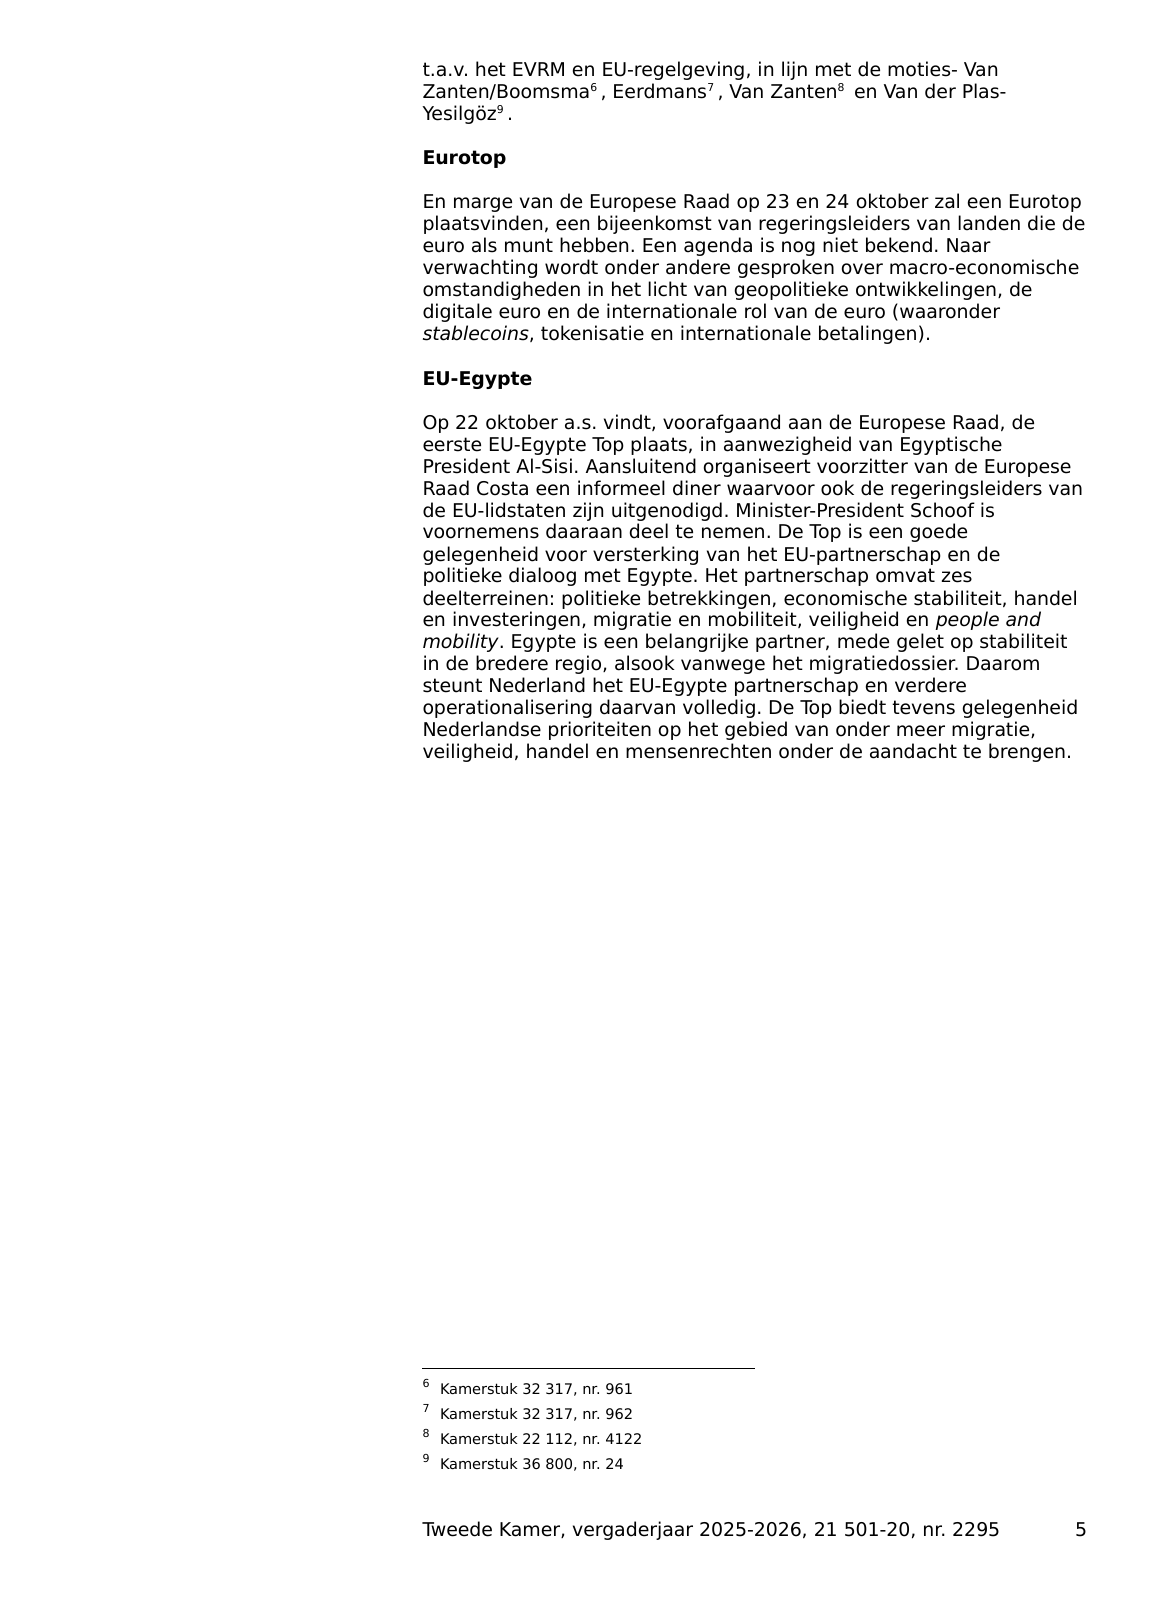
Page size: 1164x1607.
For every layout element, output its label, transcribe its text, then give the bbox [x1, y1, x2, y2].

subtitle EU-Egypte [422, 367, 1087, 389]
text Kamerstuk 32 317, nr. 962 [422, 1402, 1087, 1424]
text Kamerstuk 22 112, nr. 4122 [422, 1427, 1087, 1449]
text Kamerstuk 36 800, nr. 24 [422, 1452, 1087, 1474]
text En marge van de Europese Raad op 23 en 24 oktober zal een Eurotop plaatsvinden, een bijeenkomst van regeringsleiders van landen die de euro als munt hebben. Een agenda is nog niet bekend. Naar verwachting wordt onder andere gesproken over macro-economische omstandigheden in het licht van geopolitieke ontwikkelingen, de digitale euro en de internationale rol van de euro (waaronder stablecoins, tokenisatie en internationale betalingen). [422, 191, 1087, 345]
text Op 22 oktober a.s. vindt, voorafgaand aan de Europese Raad, de eerste EU-Egypte Top plaats, in aanwezigheid van Egyptische President Al-Sisi. Aansluitend organiseert voorzitter van de Europese Raad Costa een informeel diner waarvoor ook de regeringsleiders van de EU-lidstaten zijn uitgenodigd. Minister-President Schoof is voornemens daaraan deel te nemen. De Top is een goede gelegenheid voor versterking van het EU-partnerschap en de politieke dialoog met Egypte. Het partnerschap omvat zes deelterreinen: politieke betrekkingen, economische stabiliteit, handel en investeringen, migratie en mobiliteit, veiligheid en people and mobility. Egypte is een belangrijke partner, mede gelet op stabiliteit in de bredere regio, alsook vanwege het migratiedossier. Daarom steunt Nederland het EU-Egypte partnerschap en verdere operationalisering daarvan volledig. De Top biedt tevens gelegenheid Nederlandse prioriteiten op het gebied van onder meer migratie, veiligheid, handel en mensenrechten onder de aandacht te brengen. [422, 412, 1087, 763]
subtitle Eurotop [422, 147, 1087, 169]
text t.a.v. het EVRM en EU-regelgeving, in lijn met de moties- Van Zanten/Boomsma, Eerdmans, Van Zanten en Van der Plas-Yesilgöz. [422, 59, 1087, 125]
text Kamerstuk 32 317, nr. 961 [422, 1377, 1087, 1399]
